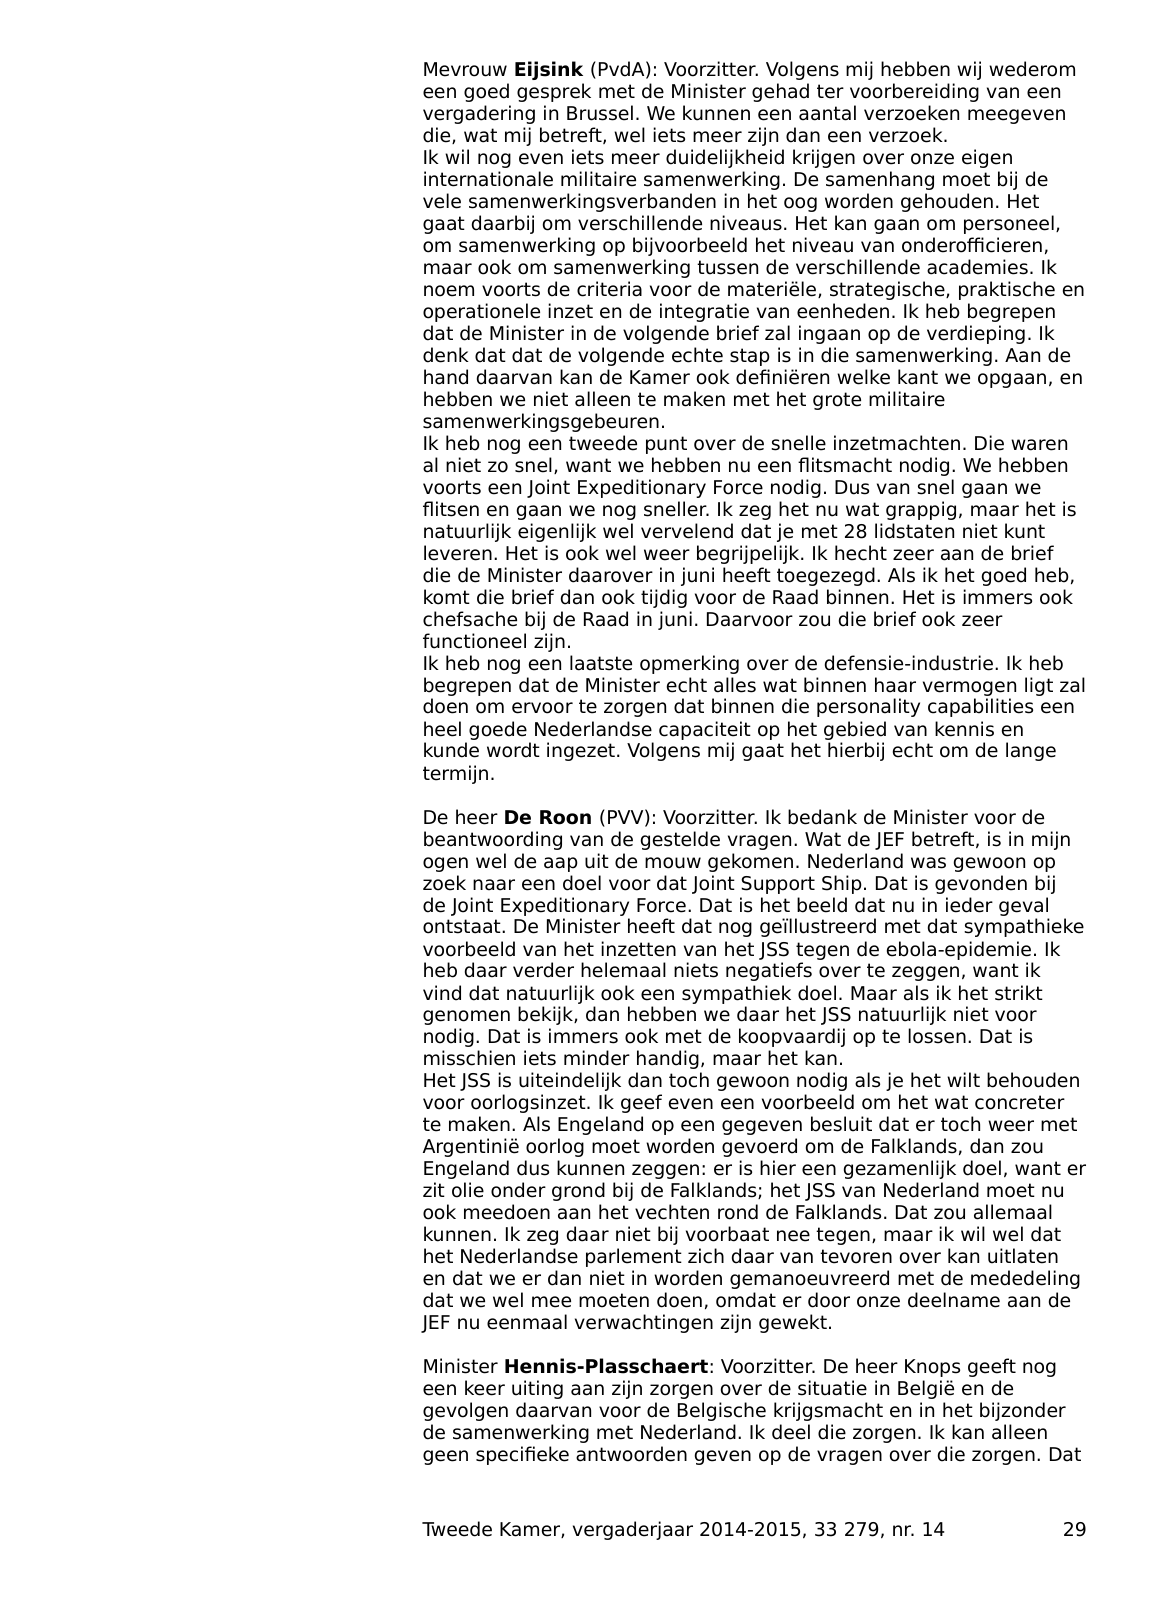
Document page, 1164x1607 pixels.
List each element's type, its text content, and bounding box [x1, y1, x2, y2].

text Ik wil nog even iets meer duidelijkheid krijgen over onze eigen internationale militaire samenwerking. De samenhang moet bij de vele samenwerkingsverbanden in het oog worden gehouden. Het gaat daarbij om verschillende niveaus. Het kan gaan om personeel, om samenwerking op bijvoorbeeld het niveau van onderofficieren, maar ook om samenwerking tussen de verschillende academies. Ik noem voorts de criteria voor de materiële, strategische, praktische en operationele inzet en de integratie van eenheden. Ik heb begrepen dat de Minister in de volgende brief zal ingaan op de verdieping. Ik denk dat dat de volgende echte stap is in die samenwerking. Aan de hand daarvan kan de Kamer ook definiëren welke kant we opgaan, en hebben we niet alleen te maken met het grote militaire samenwerkingsgebeuren. [422, 147, 1087, 433]
text Minister Hennis-Plasschaert: Voorzitter. De heer Knops geeft nog een keer uiting aan zijn zorgen over de situatie in België en de gevolgen daarvan voor de Belgische krijgsmacht en in het bijzonder de samenwerking met Nederland. Ik deel die zorgen. Ik kan alleen geen specifieke antwoorden geven op de vragen over die zorgen. Dat [422, 1356, 1087, 1466]
text De heer De Roon (PVV): Voorzitter. Ik bedank de Minister voor de beantwoording van de gestelde vragen. Wat de JEF betreft, is in mijn ogen wel de aap uit de mouw gekomen. Nederland was gewoon op zoek naar een doel voor dat Joint Support Ship. Dat is gevonden bij de Joint Expeditionary Force. Dat is het beeld dat nu in ieder geval ontstaat. De Minister heeft dat nog geïllustreerd met dat sympathieke voorbeeld van het inzetten van het JSS tegen de ebola-epidemie. Ik heb daar verder helemaal niets negatiefs over te zeggen, want ik vind dat natuurlijk ook een sympathiek doel. Maar als ik het strikt genomen bekijk, dan hebben we daar het JSS natuurlijk niet voor nodig. Dat is immers ook met de koopvaardij op te lossen. Dat is misschien iets minder handig, maar het kan. [422, 807, 1087, 1070]
text Ik heb nog een tweede punt over de snelle inzetmachten. Die waren al niet zo snel, want we hebben nu een flitsmacht nodig. We hebben voorts een Joint Expeditionary Force nodig. Dus van snel gaan we flitsen en gaan we nog sneller. Ik zeg het nu wat grappig, maar het is natuurlijk eigenlijk wel vervelend dat je met 28 lidstaten niet kunt leveren. Het is ook wel weer begrijpelijk. Ik hecht zeer aan de brief die de Minister daarover in juni heeft toegezegd. Als ik het goed heb, komt die brief dan ook tijdig voor de Raad binnen. Het is immers ook chefsache bij de Raad in juni. Daarvoor zou die brief ook zeer functioneel zijn. [422, 433, 1087, 652]
text Ik heb nog een laatste opmerking over de defensie-industrie. Ik heb begrepen dat de Minister echt alles wat binnen haar vermogen ligt zal doen om ervoor te zorgen dat binnen die personality capabilities een heel goede Nederlandse capaciteit op het gebied van kennis en kunde wordt ingezet. Volgens mij gaat het hierbij echt om de lange termijn. [422, 652, 1087, 784]
text Het JSS is uiteindelijk dan toch gewoon nodig als je het wilt behouden voor oorlogsinzet. Ik geef even een voorbeeld om het wat concreter te maken. Als Engeland op een gegeven besluit dat er toch weer met Argentinië oorlog moet worden gevoerd om de Falklands, dan zou Engeland dus kunnen zeggen: er is hier een gezamenlijk doel, want er zit olie onder grond bij de Falklands; het JSS van Nederland moet nu ook meedoen aan het vechten rond de Falklands. Dat zou allemaal kunnen. Ik zeg daar niet bij voorbaat nee tegen, maar ik wil wel dat het Nederlandse parlement zich daar van tevoren over kan uitlaten en dat we er dan niet in worden gemanoeuvreerd met de mededeling dat we wel mee moeten doen, omdat er door onze deelname aan de JEF nu eenmaal verwachtingen zijn gewekt. [422, 1070, 1087, 1334]
text Mevrouw Eijsink (PvdA): Voorzitter. Volgens mij hebben wij wederom een goed gesprek met de Minister gehad ter voorbereiding van een vergadering in Brussel. We kunnen een aantal verzoeken meegeven die, wat mij betreft, wel iets meer zijn dan een verzoek. [422, 59, 1087, 147]
